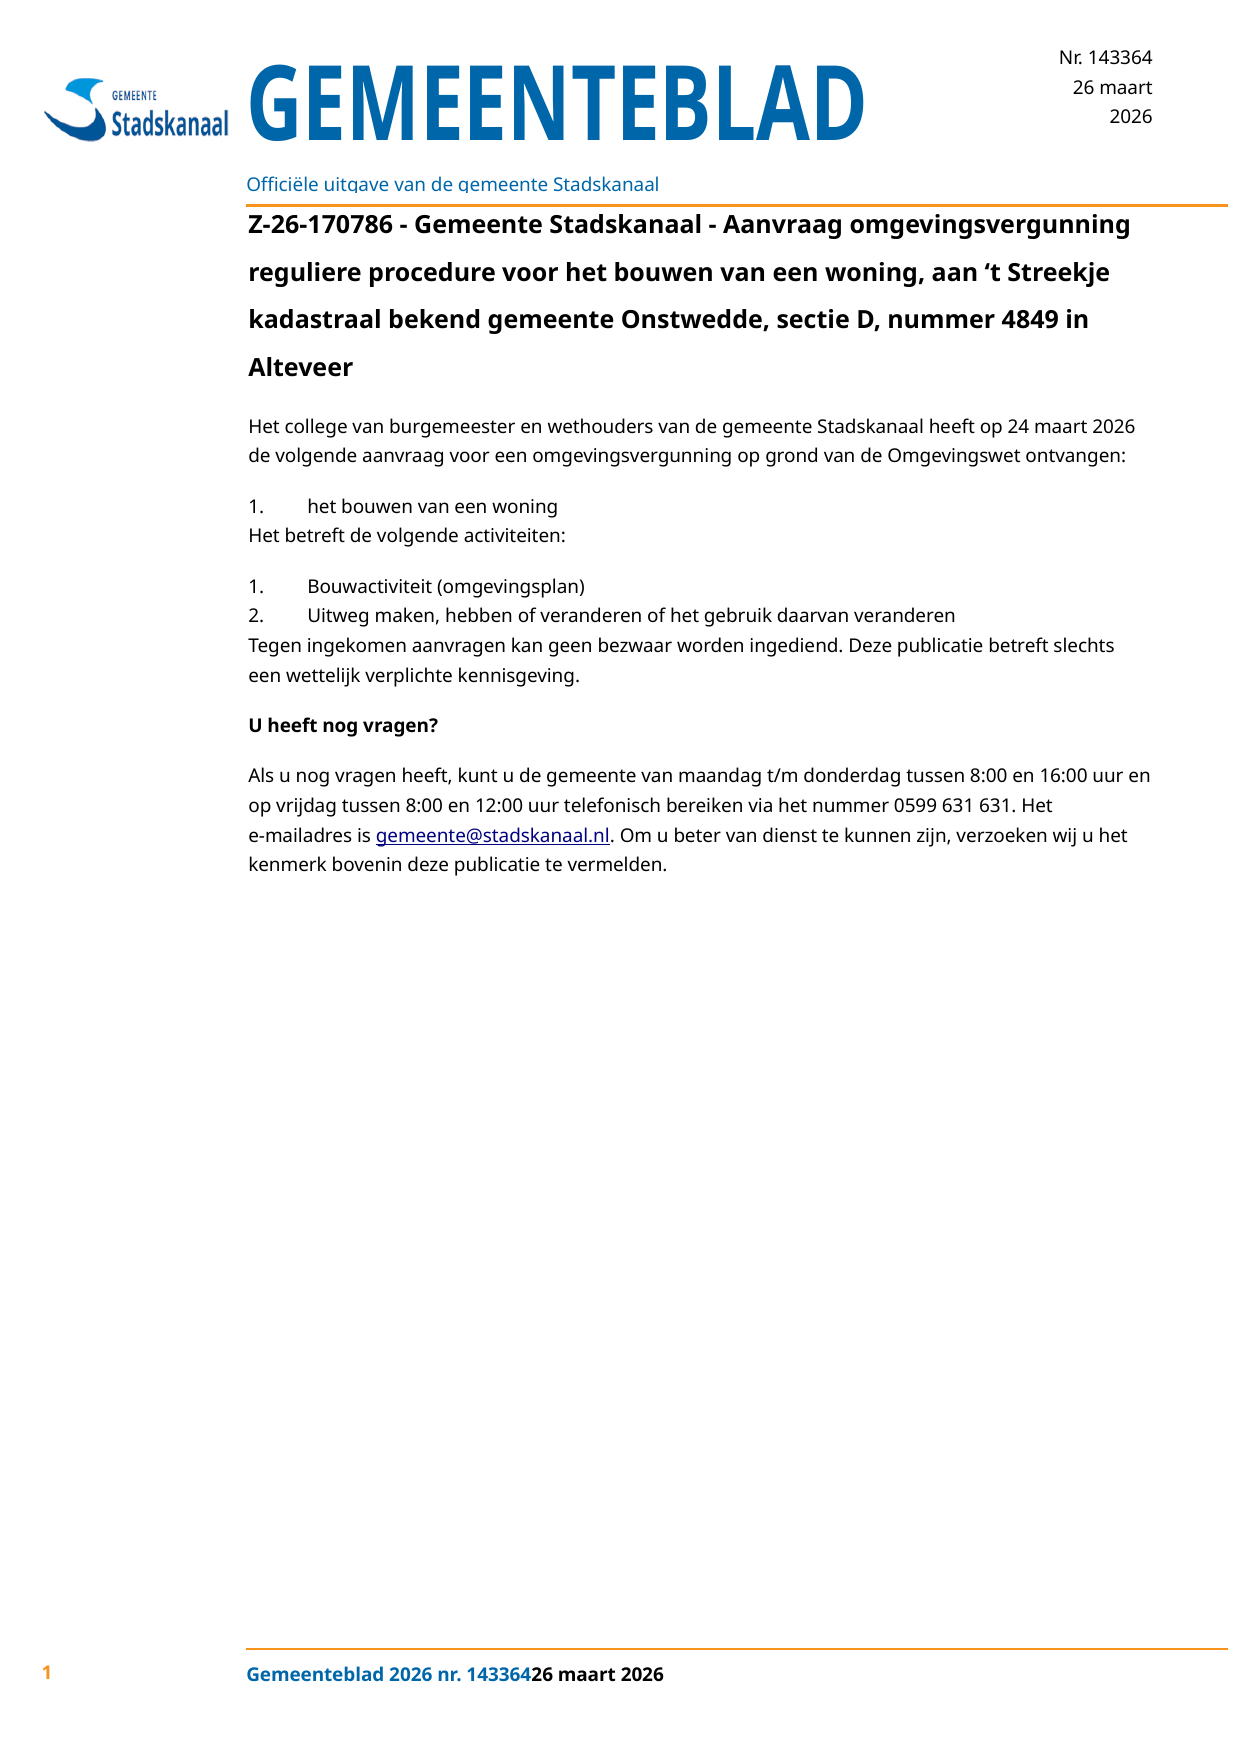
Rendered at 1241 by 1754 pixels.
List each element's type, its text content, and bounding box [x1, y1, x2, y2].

text Z-26-170786 - Gemeente Stadskanaal - Aanvraag omgevingsvergunning reguliere procedure voor het bouwen van een woning, aan ‘t Streekje kadastraal bekend gemeente Onstwedde, sectie D, nummer 4849 in Alteveer [248, 207, 1152, 384]
list Bouwactiviteit (omgevingsplan) [248, 573, 1152, 599]
text Tegen ingekomen aanvragen kan geen bezwaar worden ingediend. Deze publicatie betreft slechts een wettelijk verplichte kennisgeving. [248, 632, 1152, 688]
text U heeft nog vragen? [248, 712, 1152, 738]
text Als u nog vragen heeft, kunt u de gemeente van maandag t/m donderdag tussen 8:00 en 16:00 uur en op vrijdag tussen 8:00 en 12:00 uur telefonisch bereiken via het nummer 0599 631 631. Het e‑mailadres is gemeente@stadskanaal.nl. Om u beter van dienst te kunnen zijn, verzoeken wij u het kenmerk bovenin deze publicatie te vermelden. [248, 763, 1152, 877]
list Uitweg maken, hebben of veranderen of het gebruik daarvan veranderen [248, 603, 1152, 628]
text Het betreft de volgende activiteiten: [248, 523, 1152, 548]
picture [41, 47, 231, 172]
list het bouwen van een woning [248, 493, 1152, 519]
text Het college van burgemeester en wethouders van de gemeente Stadskanaal heeft op 24 maart 2026 de volgende aanvraag voor een omgevingsvergunning op grond van de Omgevingswet ontvangen: [248, 413, 1152, 468]
